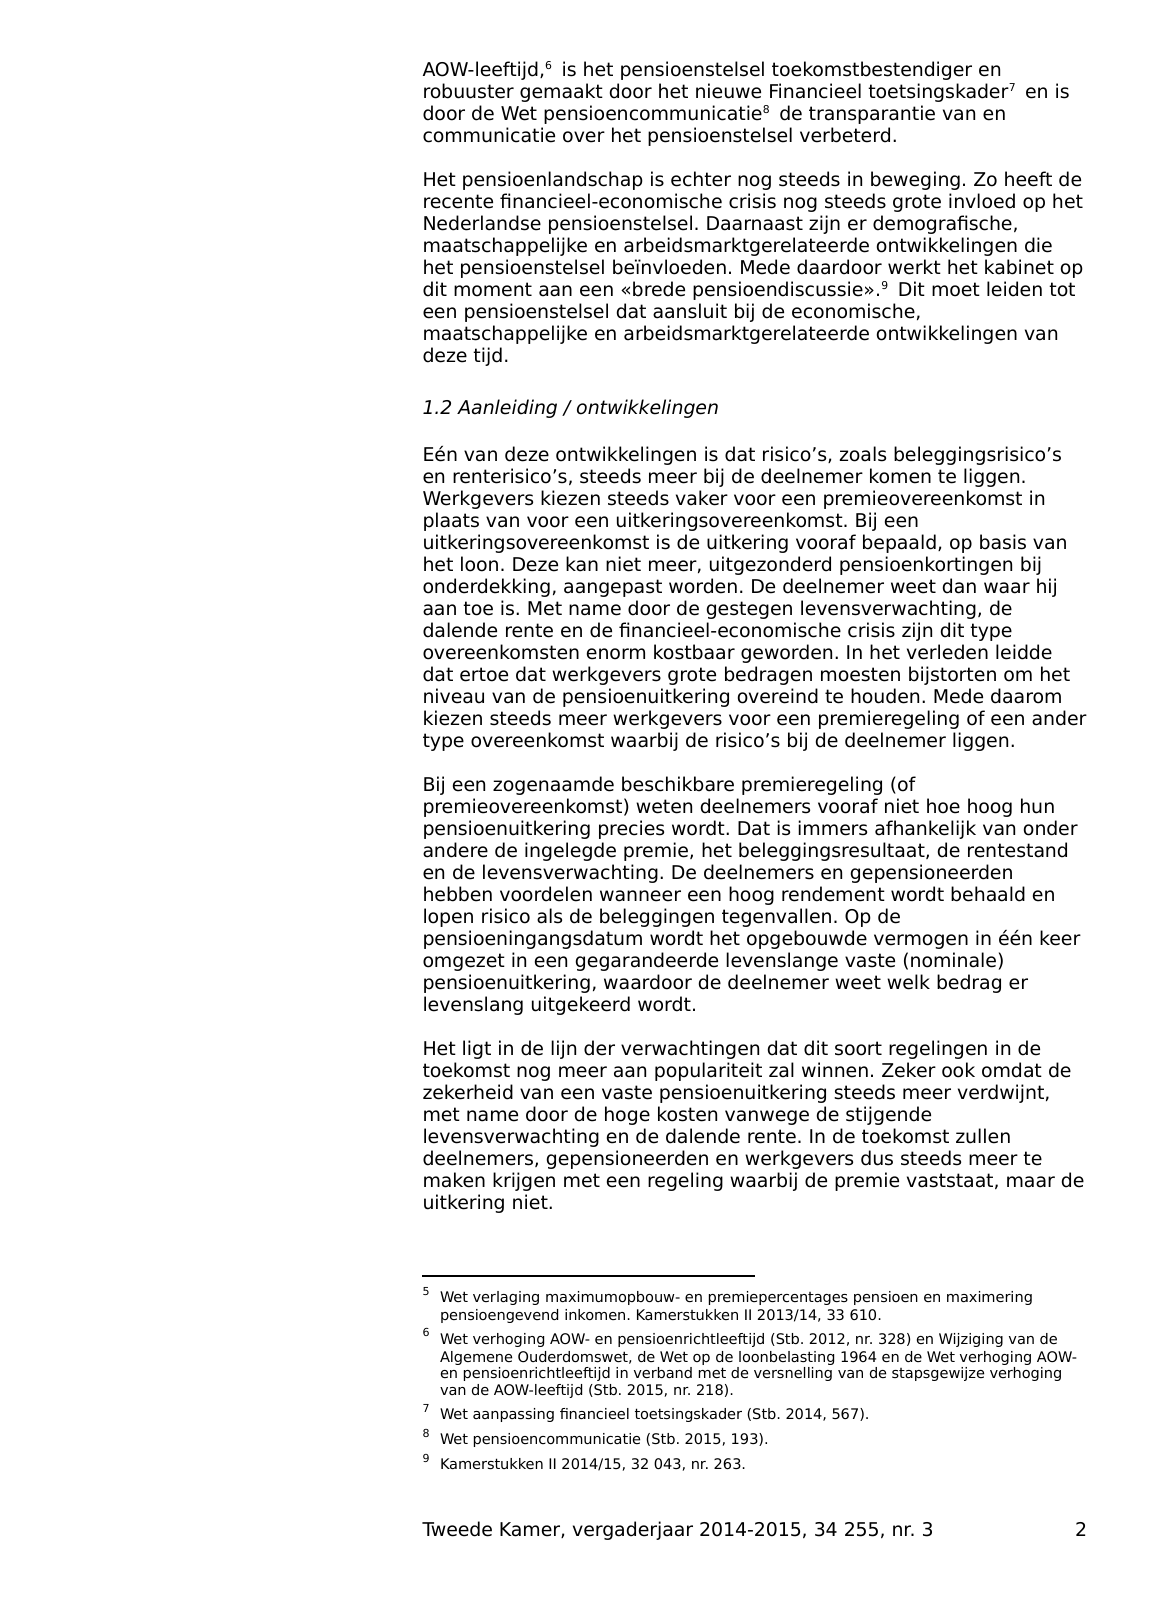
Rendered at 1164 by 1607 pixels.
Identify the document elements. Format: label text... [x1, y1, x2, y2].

text Wet aanpassing financieel toetsingskader (Stb. 2014, 567). [422, 1402, 1087, 1424]
text Het pensioenlandschap is echter nog steeds in beweging. Zo heeft de recente financieel-economische crisis nog steeds grote invloed op het Nederlandse pensioenstelsel. Daarnaast zijn er demografische, maatschappelijke en arbeidsmarktgerelateerde ontwikkelingen die het pensioenstelsel beïnvloeden. Mede daardoor werkt het kabinet op dit moment aan een «brede pensioendiscussie». Dit moet leiden tot een pensioenstelsel dat aansluit bij de economische, maatschappelijke en arbeidsmarktgerelateerde ontwikkelingen van deze tijd. [422, 169, 1087, 367]
text AOW-leeftijd, is het pensioenstelsel toekomstbestendiger en robuuster gemaakt door het nieuwe Financieel toetsingskader en is door de Wet pensioencommunicatie de transparantie van en communicatie over het pensioenstelsel verbeterd. [422, 59, 1087, 147]
text Wet verlaging maximumopbouw- en premiepercentages pensioen en maximering pensioengevend inkomen. Kamerstukken II 2013/14, 33 610. [422, 1285, 1087, 1324]
text Bij een zogenaamde beschikbare premieregeling (of premieovereenkomst) weten deelnemers vooraf niet hoe hoog hun pensioenuitkering precies wordt. Dat is immers afhankelijk van onder andere de ingelegde premie, het beleggingsresultaat, de rentestand en de levensverwachting. De deelnemers en gepensioneerden hebben voordelen wanneer een hoog rendement wordt behaald en lopen risico als de beleggingen tegenvallen. Op de pensioeningangsdatum wordt het opgebouwde vermogen in één keer omgezet in een gegarandeerde levenslange vaste (nominale) pensioenuitkering, waardoor de deelnemer weet welk bedrag er levenslang uitgekeerd wordt. [422, 774, 1087, 1016]
text Wet verhoging AOW- en pensioenrichtleeftijd (Stb. 2012, nr. 328) en Wijziging van de Algemene Ouderdomswet, de Wet op de loonbelasting 1964 en de Wet verhoging AOW- en pensioenrichtleeftijd in verband met de versnelling van de stapsgewijze verhoging van de AOW-leeftijd (Stb. 2015, nr. 218). [422, 1327, 1087, 1399]
text Wet pensioencommunicatie (Stb. 2015, 193). [422, 1427, 1087, 1449]
text Eén van deze ontwikkelingen is dat risico’s, zoals beleggingsrisico’s en renterisico’s, steeds meer bij de deelnemer komen te liggen. Werkgevers kiezen steeds vaker voor een premieovereenkomst in plaats van voor een uitkeringsovereenkomst. Bij een uitkeringsovereenkomst is de uitkering vooraf bepaald, op basis van het loon. Deze kan niet meer, uitgezonderd pensioenkortingen bij onderdekking, aangepast worden. De deelnemer weet dan waar hij aan toe is. Met name door de gestegen levensverwachting, de dalende rente en de financieel-economische crisis zijn dit type overeenkomsten enorm kostbaar geworden. In het verleden leidde dat ertoe dat werkgevers grote bedragen moesten bijstorten om het niveau van de pensioenuitkering overeind te houden. Mede daarom kiezen steeds meer werkgevers voor een premieregeling of een ander type overeenkomst waarbij de risico’s bij de deelnemer liggen. [422, 444, 1087, 752]
subtitle 1.2 Aanleiding / ontwikkelingen [422, 397, 1087, 419]
text Kamerstukken II 2014/15, 32 043, nr. 263. [422, 1452, 1087, 1474]
text Het ligt in de lijn der verwachtingen dat dit soort regelingen in de toekomst nog meer aan populariteit zal winnen. Zeker ook omdat de zekerheid van een vaste pensioenuitkering steeds meer verdwijnt, met name door de hoge kosten vanwege de stijgende levensverwachting en de dalende rente. In de toekomst zullen deelnemers, gepensioneerden en werkgevers dus steeds meer te maken krijgen met een regeling waarbij de premie vaststaat, maar de uitkering niet. [422, 1038, 1087, 1214]
